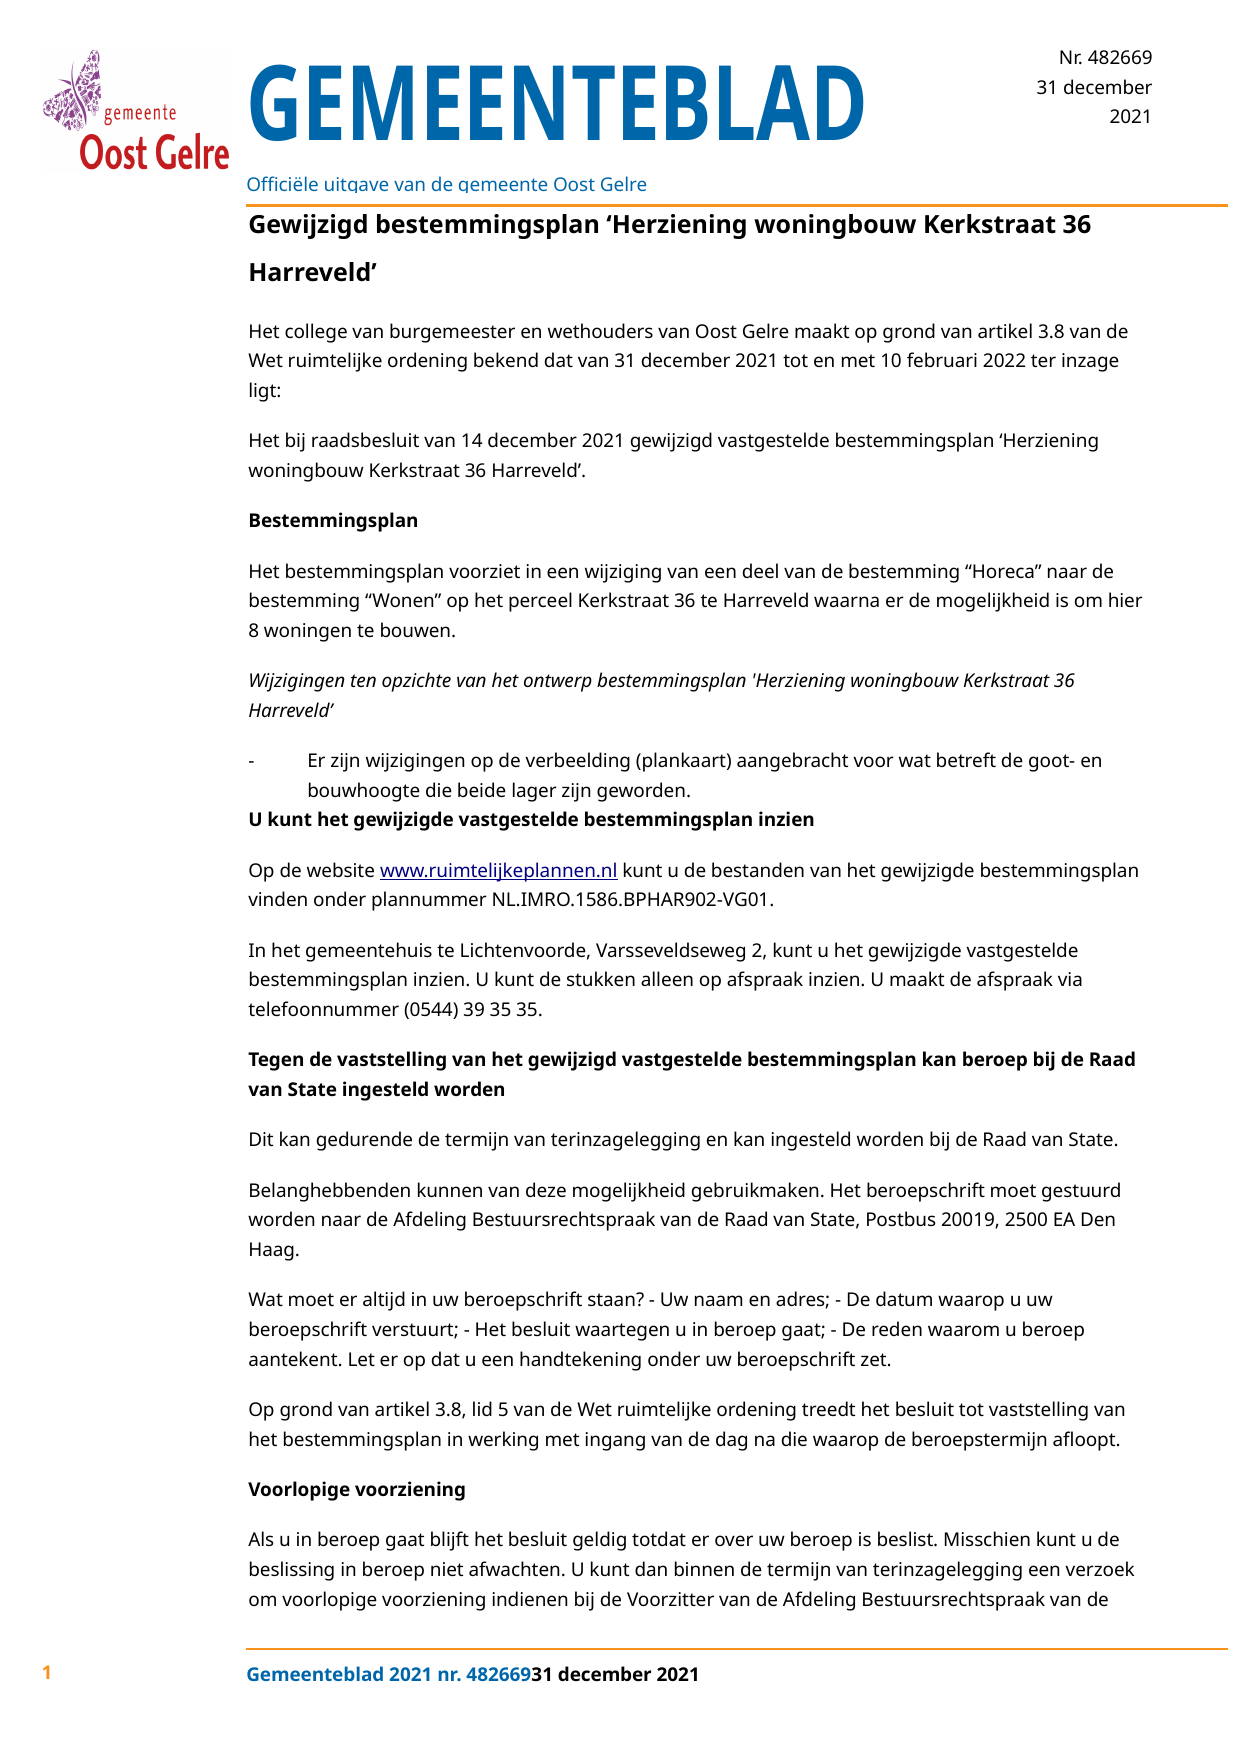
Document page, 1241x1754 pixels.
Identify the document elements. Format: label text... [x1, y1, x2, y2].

text In het gemeentehuis te Lichtenvoorde, Varsseveldseweg 2, kunt u het gewijzigde vastgestelde bestemmingsplan inzien. U kunt de stukken alleen op afspraak inzien. U maakt de afspraak via telefoonnummer (0544) 39 35 35. [248, 937, 1152, 1022]
text Dit kan gedurende de termijn van terinzagelegging en kan ingesteld worden bij de Raad van State. [248, 1127, 1152, 1152]
text Gewijzigd bestemmingsplan ‘Herziening woningbouw Kerkstraat 36 Harreveld’ [248, 207, 1152, 288]
text Het bij raadsbesluit van 14 december 2021 gewijzigd vastgestelde bestemmingsplan ‘Herziening woningbouw Kerkstraat 36 Harreveld’. [248, 427, 1152, 483]
text Belanghebbenden kunnen van deze mogelijkheid gebruikmaken. Het beroepschrift moet gestuurd worden naar de Afdeling Bestuursrechtspraak van de Raad van State, Postbus 20019, 2500 EA Den Haag. [248, 1177, 1152, 1262]
text Op de website www.ruimtelijkeplannen.nl kunt u de bestanden van het gewijzigde bestemmingsplan vinden onder plannummer NL.IMRO.1586.BPHAR902-VG01. [248, 857, 1152, 912]
text Het bestemmingsplan voorziet in een wijziging van een deel van de bestemming “Horeca” naar de bestemming “Wonen” op het perceel Kerkstraat 36 te Harreveld waarna er de mogelijkheid is om hier 8 woningen te bouwen. [248, 558, 1152, 643]
text Tegen de vaststelling van het gewijzigd vastgestelde bestemmingsplan kan beroep bij de Raad van State ingesteld worden [248, 1047, 1152, 1102]
text U kunt het gewijzigde vastgestelde bestemmingsplan inzien [248, 807, 1152, 832]
text Bestemmingsplan [248, 507, 1152, 533]
text Als u in beroep gaat blijft het besluit geldig totdat er over uw beroep is beslist. Misschien kunt u de beslissing in beroep niet afwachten. U kunt dan binnen de termijn van terinzagelegging een verzoek om voorlopige voorziening indienen bij de Voorzitter van de Afdeling Bestuursrechtspraak van de [248, 1527, 1152, 1612]
text Wijzigingen ten opzichte van het ontwerp bestemmingsplan 'Herziening woningbouw Kerkstraat 36 Harreveld’ [248, 667, 1152, 723]
picture [41, 47, 231, 172]
text Op grond van artikel 3.8, lid 5 van de Wet ruimtelijke ordening treedt het besluit tot vaststelling van het bestemmingsplan in werking met ingang van de dag na die waarop de beroepstermijn afloopt. [248, 1396, 1152, 1452]
text Het college van burgemeester en wethouders van Oost Gelre maakt op grond van artikel 3.8 van de Wet ruimtelijke ordening bekend dat van 31 december 2021 tot en met 10 februari 2022 ter inzage ligt: [248, 318, 1152, 403]
text Voorlopige voorziening [248, 1476, 1152, 1502]
list Er zijn wijzigingen op de verbeelding (plankaart) aangebracht voor wat betreft de goot- en bouwhoogte die beide lager zijn geworden. [248, 747, 1152, 803]
text Wat moet er altijd in uw beroepschrift staan? - Uw naam en adres; - De datum waarop u uw beroepschrift verstuurt; - Het besluit waartegen u in beroep gaat; - De reden waarom u beroep aantekent. Let er op dat u een handtekening onder uw beroepschrift zet. [248, 1287, 1152, 1372]
